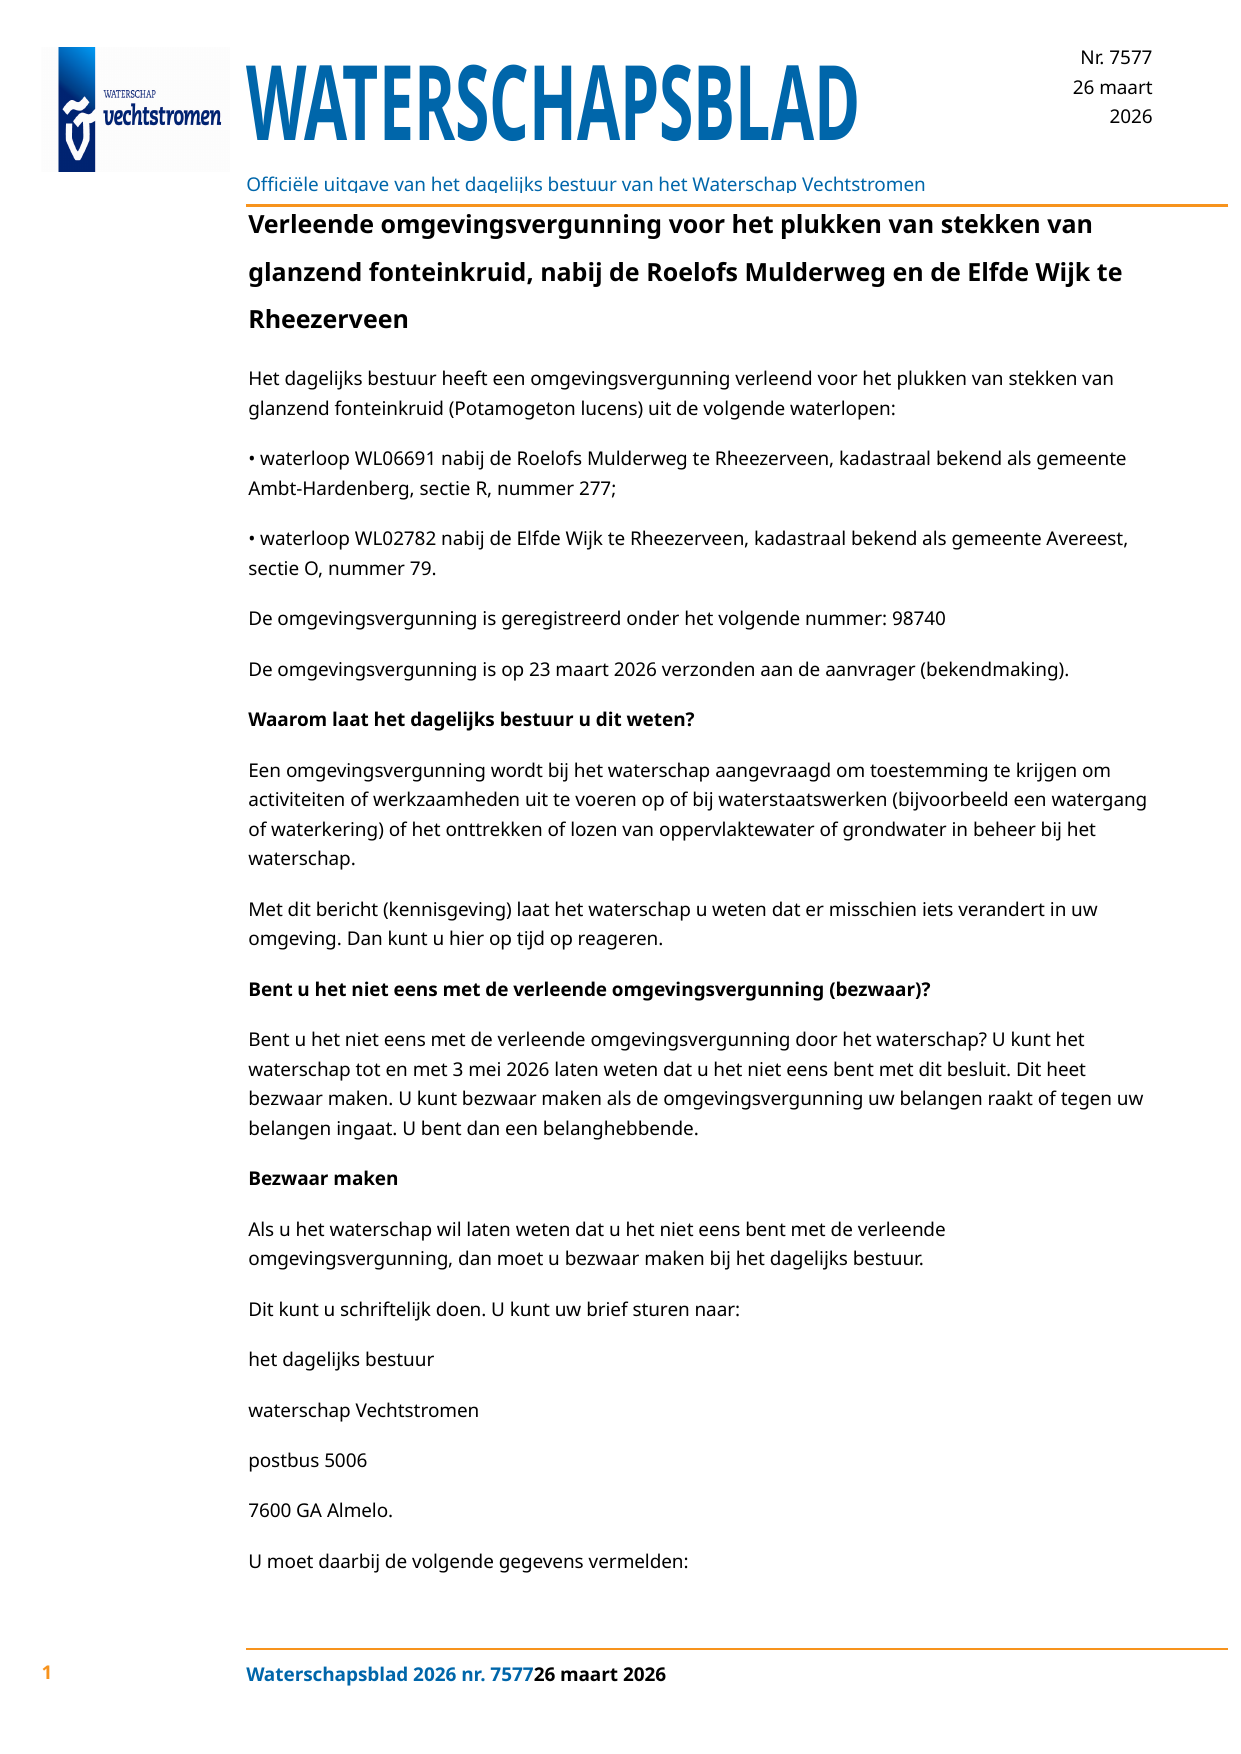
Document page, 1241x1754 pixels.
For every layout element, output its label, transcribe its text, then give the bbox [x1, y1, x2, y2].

text Dit kunt u schriftelijk doen. U kunt uw brief sturen naar: [248, 1296, 1152, 1322]
text Bent u het niet eens met de verleende omgevingsvergunning (bezwaar)? [248, 976, 1152, 1002]
text Als u het waterschap wil laten weten dat u het niet eens bent met de verleende omgevingsvergunning, dan moet u bezwaar maken bij het dagelijks bestuur. [248, 1216, 1152, 1271]
picture [41, 47, 231, 172]
text • waterloop WL02782 nabij de Elfde Wijk te Rheezerveen, kadastraal bekend als gemeente Avereest, sectie O, nummer 79. [248, 526, 1152, 581]
text waterschap Vechtstromen [248, 1397, 1152, 1422]
text het dagelijks bestuur [248, 1346, 1152, 1372]
text Met dit bericht (kennisgeving) laat het waterschap u weten dat er misschien iets verandert in uw omgeving. Dan kunt u hier op tijd op reageren. [248, 896, 1152, 951]
text Het dagelijks bestuur heeft een omgevingsvergunning verleend voor het plukken van stekken van glanzend fonteinkruid (Potamogeton lucens) uit de volgende waterlopen: [248, 366, 1152, 421]
text Waarom laat het dagelijks bestuur u dit weten? [248, 706, 1152, 732]
text Verleende omgevingsvergunning voor het plukken van stekken van glanzend fonteinkruid, nabij de Roelofs Mulderweg en de Elfde Wijk te Rheezerveen [248, 207, 1152, 336]
text Bent u het niet eens met de verleende omgevingsvergunning door het waterschap? U kunt het waterschap tot en met 3 mei 2026 laten weten dat u het niet eens bent met dit besluit. Dit heet bezwaar maken. U kunt bezwaar maken als de omgevingsvergunning uw belangen raakt of tegen uw belangen ingaat. U bent dan een belanghebbende. [248, 1026, 1152, 1141]
text Bezwaar maken [248, 1166, 1152, 1191]
text postbus 5006 [248, 1447, 1152, 1473]
text Een omgevingsvergunning wordt bij het waterschap aangevraagd om toestemming te krijgen om activiteiten of werkzaamheden uit te voeren op of bij waterstaatswerken (bijvoorbeeld een watergang of waterkering) of het onttrekken of lozen van oppervlaktewater of grondwater in beheer bij het waterschap. [248, 757, 1152, 871]
text De omgevingsvergunning is geregistreerd onder het volgende nummer: 98740 [248, 606, 1152, 631]
text • waterloop WL06691 nabij de Roelofs Mulderweg te Rheezerveen, kadastraal bekend als gemeente Ambt-Hardenberg, sectie R, nummer 277; [248, 446, 1152, 501]
text 7600 GA Almelo. [248, 1498, 1152, 1523]
text De omgevingsvergunning is op 23 maart 2026 verzonden aan de aanvrager (bekendmaking). [248, 656, 1152, 682]
text U moet daarbij de volgende gegevens vermelden: [248, 1548, 1152, 1574]
